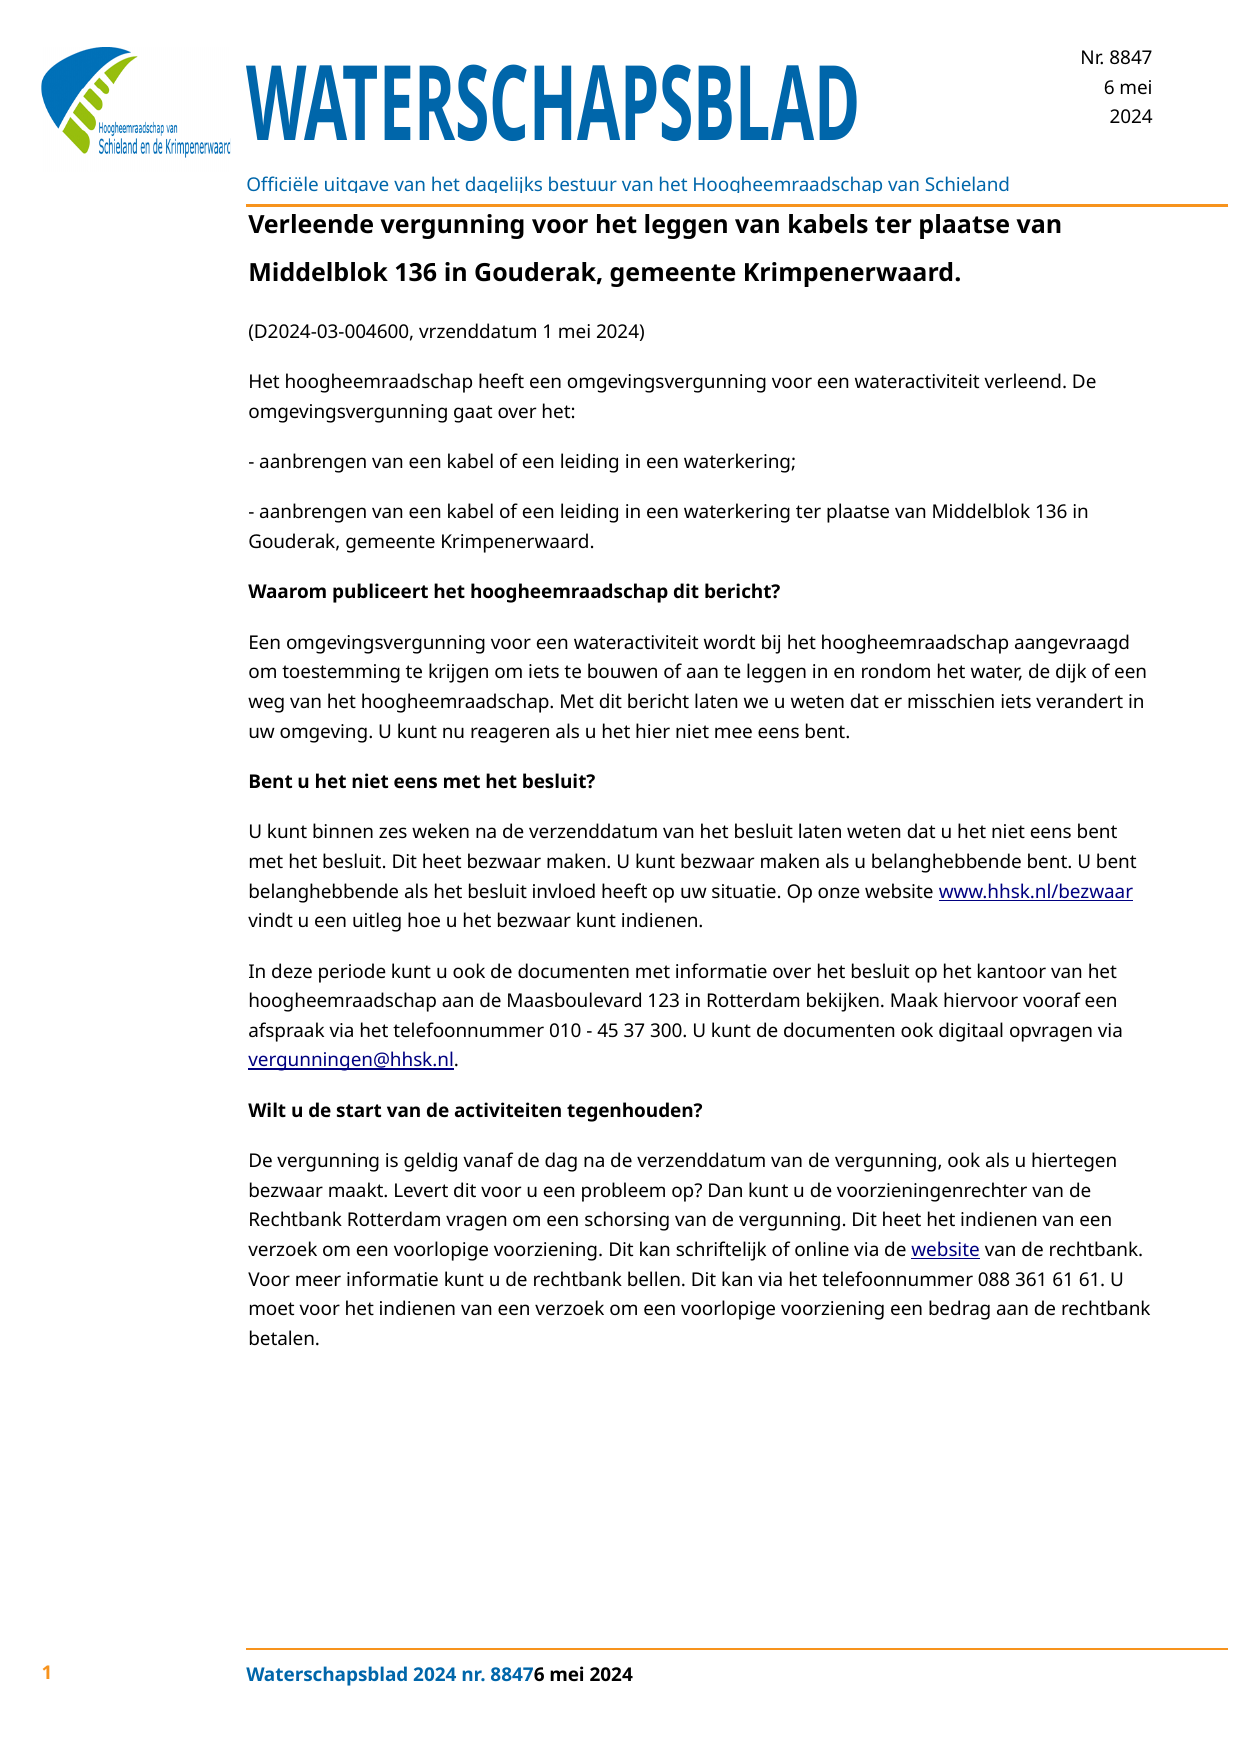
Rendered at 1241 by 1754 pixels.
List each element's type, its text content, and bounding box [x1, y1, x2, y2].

text Verleende vergunning voor het leggen van kabels ter plaatse van Middelblok 136 in Gouderak, gemeente Krimpenerwaard. [248, 207, 1152, 288]
text - aanbrengen van een kabel of een leiding in een waterkering; [248, 448, 1152, 474]
text Een omgevingsvergunning voor een wateractiviteit wordt bij het hoogheemraadschap aangevraagd om toestemming te krijgen om iets te bouwen of aan te leggen in en rondom het water, de dijk of een weg van het hoogheemraadschap. Met dit bericht laten we u weten dat er misschien iets verandert in uw omgeving. U kunt nu reageren als u het hier niet mee eens bent. [248, 629, 1152, 744]
text De vergunning is geldig vanaf de dag na de verzenddatum van de vergunning, ook als u hiertegen bezwaar maakt. Levert dit voor u een probleem op? Dan kunt u de voorzieningenrechter van de Rechtbank Rotterdam vragen om een schorsing van de vergunning. Dit heet het indienen van een verzoek om een voorlopige voorziening. Dit kan schriftelijk of online via de website van de rechtbank. Voor meer informatie kunt u de rechtbank bellen. Dit kan via het telefoonnummer 088 361 61 61. U moet voor het indienen van een verzoek om een voorlopige voorziening een bedrag aan de rechtbank betalen. [248, 1147, 1152, 1351]
picture [41, 47, 231, 172]
text U kunt binnen zes weken na de verzenddatum van het besluit laten weten dat u het niet eens bent met het besluit. Dit heet bezwaar maken. U kunt bezwaar maken als u belanghebbende bent. U bent belanghebbende als het besluit invloed heeft op uw situatie. Op onze website www.hhsk.nl/bezwaar vindt u een uitleg hoe u het bezwaar kunt indienen. [248, 819, 1152, 933]
text Wilt u de start van de activiteiten tegenhouden? [248, 1097, 1152, 1123]
text Waarom publiceert het hoogheemraadschap dit bericht? [248, 579, 1152, 604]
text - aanbrengen van een kabel of een leiding in een waterkering ter plaatse van Middelblok 136 in Gouderak, gemeente Krimpenerwaard. [248, 499, 1152, 554]
text Bent u het niet eens met het besluit? [248, 768, 1152, 794]
text (D2024-03-004600, vrzenddatum 1 mei 2024) [248, 318, 1152, 344]
text Het hoogheemraadschap heeft een omgevingsvergunning voor een wateractiviteit verleend. De omgevingsvergunning gaat over het: [248, 368, 1152, 424]
text In deze periode kunt u ook de documenten met informatie over het besluit op het kantoor van het hoogheemraadschap aan de Maasboulevard 123 in Rotterdam bekijken. Maak hiervoor vooraf een afspraak via het telefoonnummer 010 - 45 37 300. U kunt de documenten ook digitaal opvragen via vergunningen@hhsk.nl. [248, 958, 1152, 1072]
